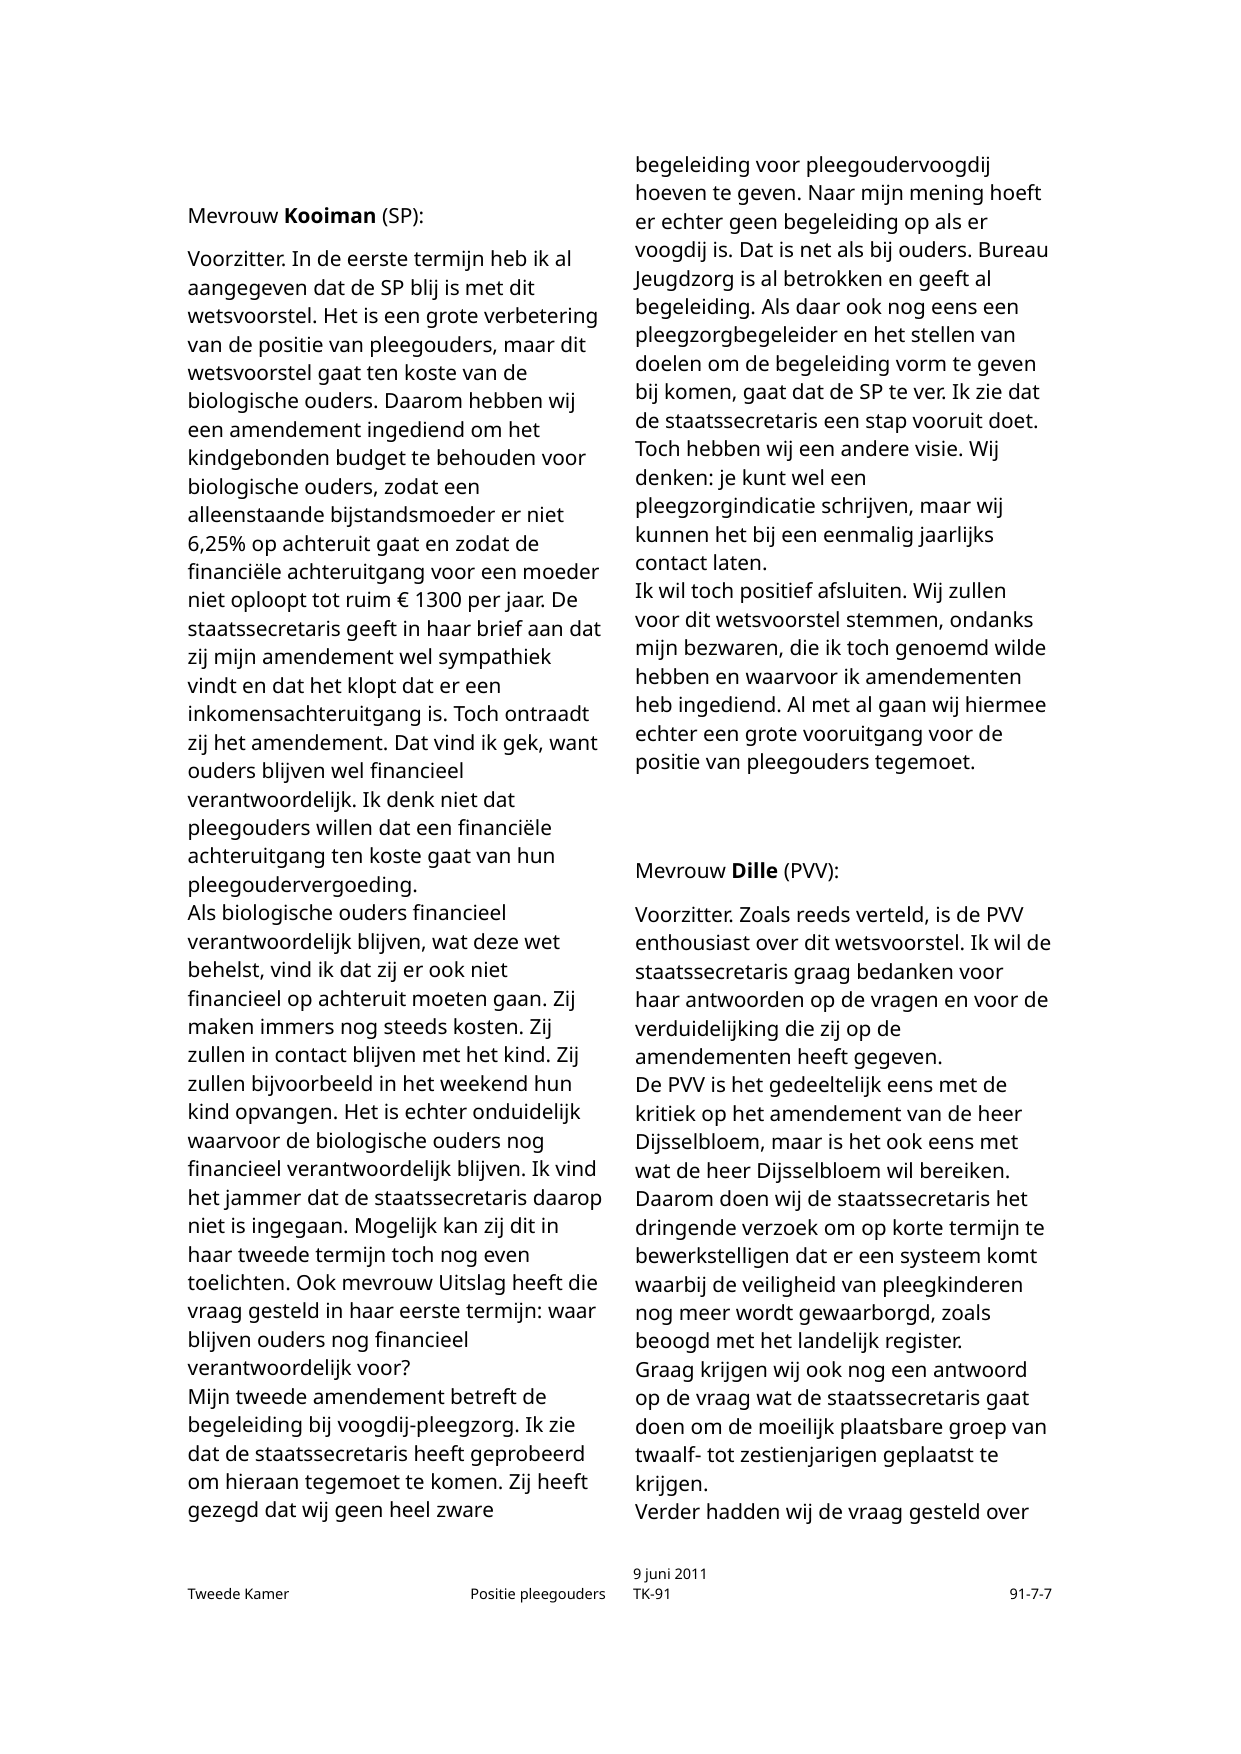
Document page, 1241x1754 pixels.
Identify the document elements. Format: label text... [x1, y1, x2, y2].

text De PVV is het gedeeltelijk eens met de kritiek op het amendement van de heer Dijsselbloem, maar is het ook eens met wat de heer Dijsselbloem wil bereiken. Daarom doen wij de staatssecretaris het dringende verzoek om op korte termijn te bewerkstelligen dat er een systeem komt waarbij de veiligheid van pleegkinderen nog meer wordt gewaarborgd, zoals beoogd met het landelijk register. [635, 1071, 1053, 1355]
text Voorzitter. In de eerste termijn heb ik al aangegeven dat de SP blij is met dit wetsvoorstel. Het is een grote verbetering van de positie van pleegouders, maar dit wetsvoorstel gaat ten koste van de biologische ouders. Daarom hebben wij een amendement ingediend om het kindgebonden budget te behouden voor biologische ouders, zodat een alleenstaande bijstandsmoeder er niet 6,25% op achteruit gaat en zodat de financiële achteruitgang voor een moeder niet oploopt tot ruim € 1300 per jaar. De staatssecretaris geeft in haar brief aan dat zij mijn amendement wel sympathiek vindt en dat het klopt dat er een inkomensachteruitgang is. Toch ontraadt zij het amendement. Dat vind ik gek, want ouders blijven wel financieel verantwoordelijk. Ik denk niet dat pleegouders willen dat een financiële achteruitgang ten koste gaat van hun pleegoudervergoeding. [187, 244, 605, 898]
text Verder hadden wij de vraag gesteld over [635, 1497, 1053, 1526]
text Mijn tweede amendement betreft de begeleiding bij voogdij-pleegzorg. Ik zie dat de staatssecretaris heeft geprobeerd om hieraan tegemoet te komen. Zij heeft gezegd dat wij geen heel zware [187, 1382, 605, 1524]
text begeleiding voor pleegoudervoogdij hoeven te geven. Naar mijn mening hoeft er echter geen begeleiding op als er voogdij is. Dat is net als bij ouders. Bureau Jeugdzorg is al betrokken en geeft al begeleiding. Als daar ook nog eens een pleegzorgbegeleider en het stellen van doelen om de begeleiding vorm te geven bij komen, gaat dat de SP te ver. Ik zie dat de staatssecretaris een stap vooruit doet. Toch hebben wij een andere visie. Wij denken: je kunt wel een pleegzorgindicatie schrijven, maar wij kunnen het bij een eenmalig jaarlijks contact laten. [635, 150, 1053, 577]
text Ik wil toch positief afsluiten. Wij zullen voor dit wetsvoorstel stemmen, ondanks mijn bezwaren, die ik toch genoemd wilde hebben en waarvoor ik amendementen heb ingediend. Al met al gaan wij hiermee echter een grote vooruitgang voor de positie van pleegouders tegemoet. [635, 577, 1053, 776]
text Graag krijgen wij ook nog een antwoord op de vraag wat de staatssecretaris gaat doen om de moeilijk plaatsbare groep van twaalf- tot zestienjarigen geplaatst te krijgen. [635, 1355, 1053, 1497]
text Als biologische ouders financieel verantwoordelijk blijven, wat deze wet behelst, vind ik dat zij er ook niet financieel op achteruit moeten gaan. Zij maken immers nog steeds kosten. Zij zullen in contact blijven met het kind. Zij zullen bijvoorbeeld in het weekend hun kind opvangen. Het is echter onduidelijk waarvoor de biologische ouders nog financieel verantwoordelijk blijven. Ik vind het jammer dat de staatssecretaris daarop niet is ingegaan. Mogelijk kan zij dit in haar tweede termijn toch nog even toelichten. Ook mevrouw Uitslag heeft die vraag gesteld in haar eerste termijn: waar blijven ouders nog financieel verantwoordelijk voor? [187, 898, 605, 1382]
text  [635, 806, 1053, 834]
text  [187, 150, 605, 178]
text Mevrouw Dille (PVV): [635, 857, 1053, 885]
text Voorzitter. Zoals reeds verteld, is de PVV enthousiast over dit wetsvoorstel. Ik wil de staatssecretaris graag bedanken voor haar antwoorden op de vragen en voor de verduidelijking die zij op de amendementen heeft gegeven. [635, 900, 1053, 1071]
text Mevrouw Kooiman (SP): [187, 201, 605, 229]
